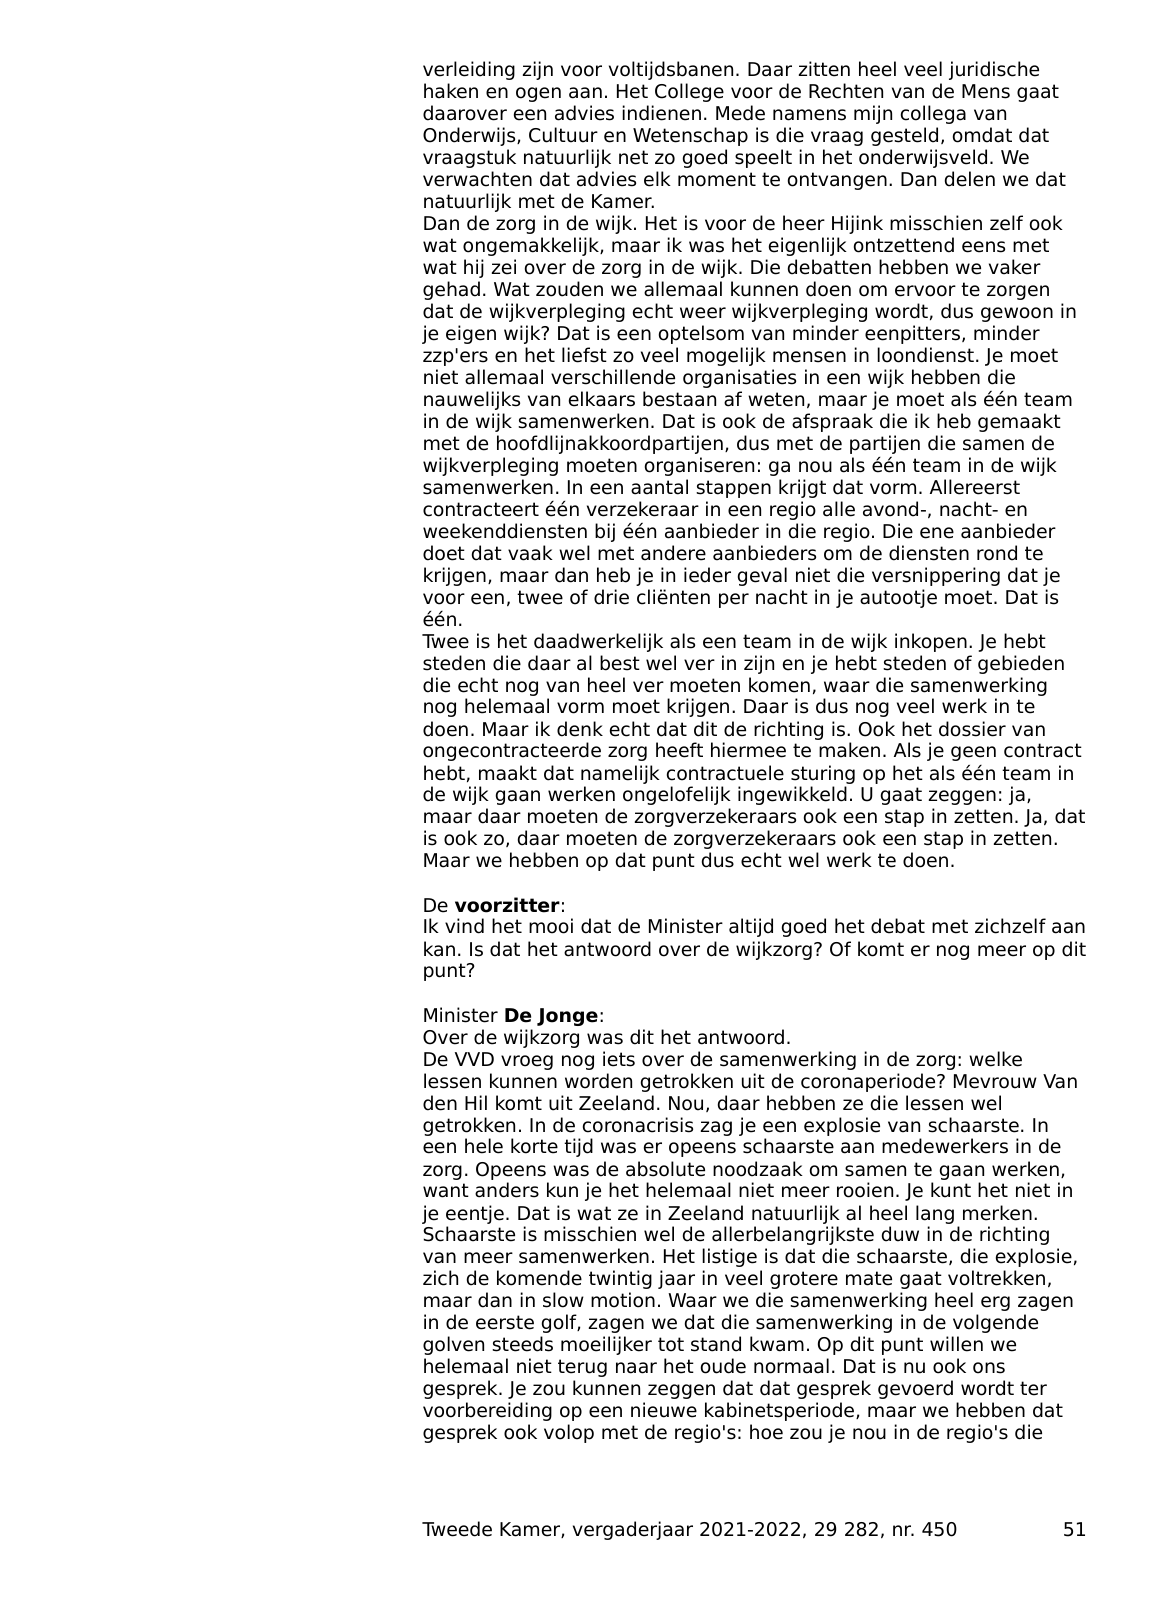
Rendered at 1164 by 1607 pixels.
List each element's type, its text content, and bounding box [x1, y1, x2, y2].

text De VVD vroeg nog iets over de samenwerking in de zorg: welke lessen kunnen worden getrokken uit de coronaperiode? Mevrouw Van den Hil komt uit Zeeland. Nou, daar hebben ze die lessen wel getrokken. In de coronacrisis zag je een explosie van schaarste. In een hele korte tijd was er opeens schaarste aan medewerkers in de zorg. Opeens was de absolute noodzaak om samen te gaan werken, want anders kun je het helemaal niet meer rooien. Je kunt het niet in je eentje. Dat is wat ze in Zeeland natuurlijk al heel lang merken. Schaarste is misschien wel de allerbelangrijkste duw in de richting van meer samenwerken. Het listige is dat die schaarste, die explosie, zich de komende twintig jaar in veel grotere mate gaat voltrekken, maar dan in slow motion. Waar we die samenwerking heel erg zagen in de eerste golf, zagen we dat die samenwerking in de volgende golven steeds moeilijker tot stand kwam. Op dit punt willen we helemaal niet terug naar het oude normaal. Dat is nu ook ons gesprek. Je zou kunnen zeggen dat dat gesprek gevoerd wordt ter voorbereiding op een nieuwe kabinetsperiode, maar we hebben dat gesprek ook volop met de regio's: hoe zou je nou in de regio's die [422, 1048, 1087, 1444]
text Over de wijkzorg was dit het antwoord. [422, 1027, 1087, 1048]
text Dan de zorg in de wijk. Het is voor de heer Hijink misschien zelf ook wat ongemakkelijk, maar ik was het eigenlijk ontzettend eens met wat hij zei over de zorg in de wijk. Die debatten hebben we vaker gehad. Wat zouden we allemaal kunnen doen om ervoor te zorgen dat de wijkverpleging echt weer wijkverpleging wordt, dus gewoon in je eigen wijk? Dat is een optelsom van minder eenpitters, minder zzp'ers en het liefst zo veel mogelijk mensen in loondienst. Je moet niet allemaal verschillende organisaties in een wijk hebben die nauwelijks van elkaars bestaan af weten, maar je moet als één team in de wijk samenwerken. Dat is ook de afspraak die ik heb gemaakt met de hoofdlijnakkoordpartijen, dus met de partijen die samen de wijkverpleging moeten organiseren: ga nou als één team in de wijk samenwerken. In een aantal stappen krijgt dat vorm. Allereerst contracteert één verzekeraar in een regio alle avond-, nacht- en weekenddiensten bij één aanbieder in die regio. Die ene aanbieder doet dat vaak wel met andere aanbieders om de diensten rond te krijgen, maar dan heb je in ieder geval niet die versnippering dat je voor een, twee of drie cliënten per nacht in je autootje moet. Dat is één. [422, 213, 1087, 631]
text verleiding zijn voor voltijdsbanen. Daar zitten heel veel juridische haken en ogen aan. Het College voor de Rechten van de Mens gaat daarover een advies indienen. Mede namens mijn collega van Onderwijs, Cultuur en Wetenschap is die vraag gesteld, omdat dat vraagstuk natuurlijk net zo goed speelt in het onderwijsveld. We verwachten dat advies elk moment te ontvangen. Dan delen we dat natuurlijk met de Kamer. [422, 59, 1087, 213]
text De voorzitter: [422, 894, 1087, 916]
text Twee is het daadwerkelijk als een team in de wijk inkopen. Je hebt steden die daar al best wel ver in zijn en je hebt steden of gebieden die echt nog van heel ver moeten komen, waar die samenwerking nog helemaal vorm moet krijgen. Daar is dus nog veel werk in te doen. Maar ik denk echt dat dit de richting is. Ook het dossier van ongecontracteerde zorg heeft hiermee te maken. Als je geen contract hebt, maakt dat namelijk contractuele sturing op het als één team in de wijk gaan werken ongelofelijk ingewikkeld. U gaat zeggen: ja, maar daar moeten de zorgverzekeraars ook een stap in zetten. Ja, dat is ook zo, daar moeten de zorgverzekeraars ook een stap in zetten. Maar we hebben op dat punt dus echt wel werk te doen. [422, 631, 1087, 872]
text Minister De Jonge: [422, 1004, 1087, 1027]
text Ik vind het mooi dat de Minister altijd goed het debat met zichzelf aan kan. Is dat het antwoord over de wijkzorg? Of komt er nog meer op dit punt? [422, 916, 1087, 982]
